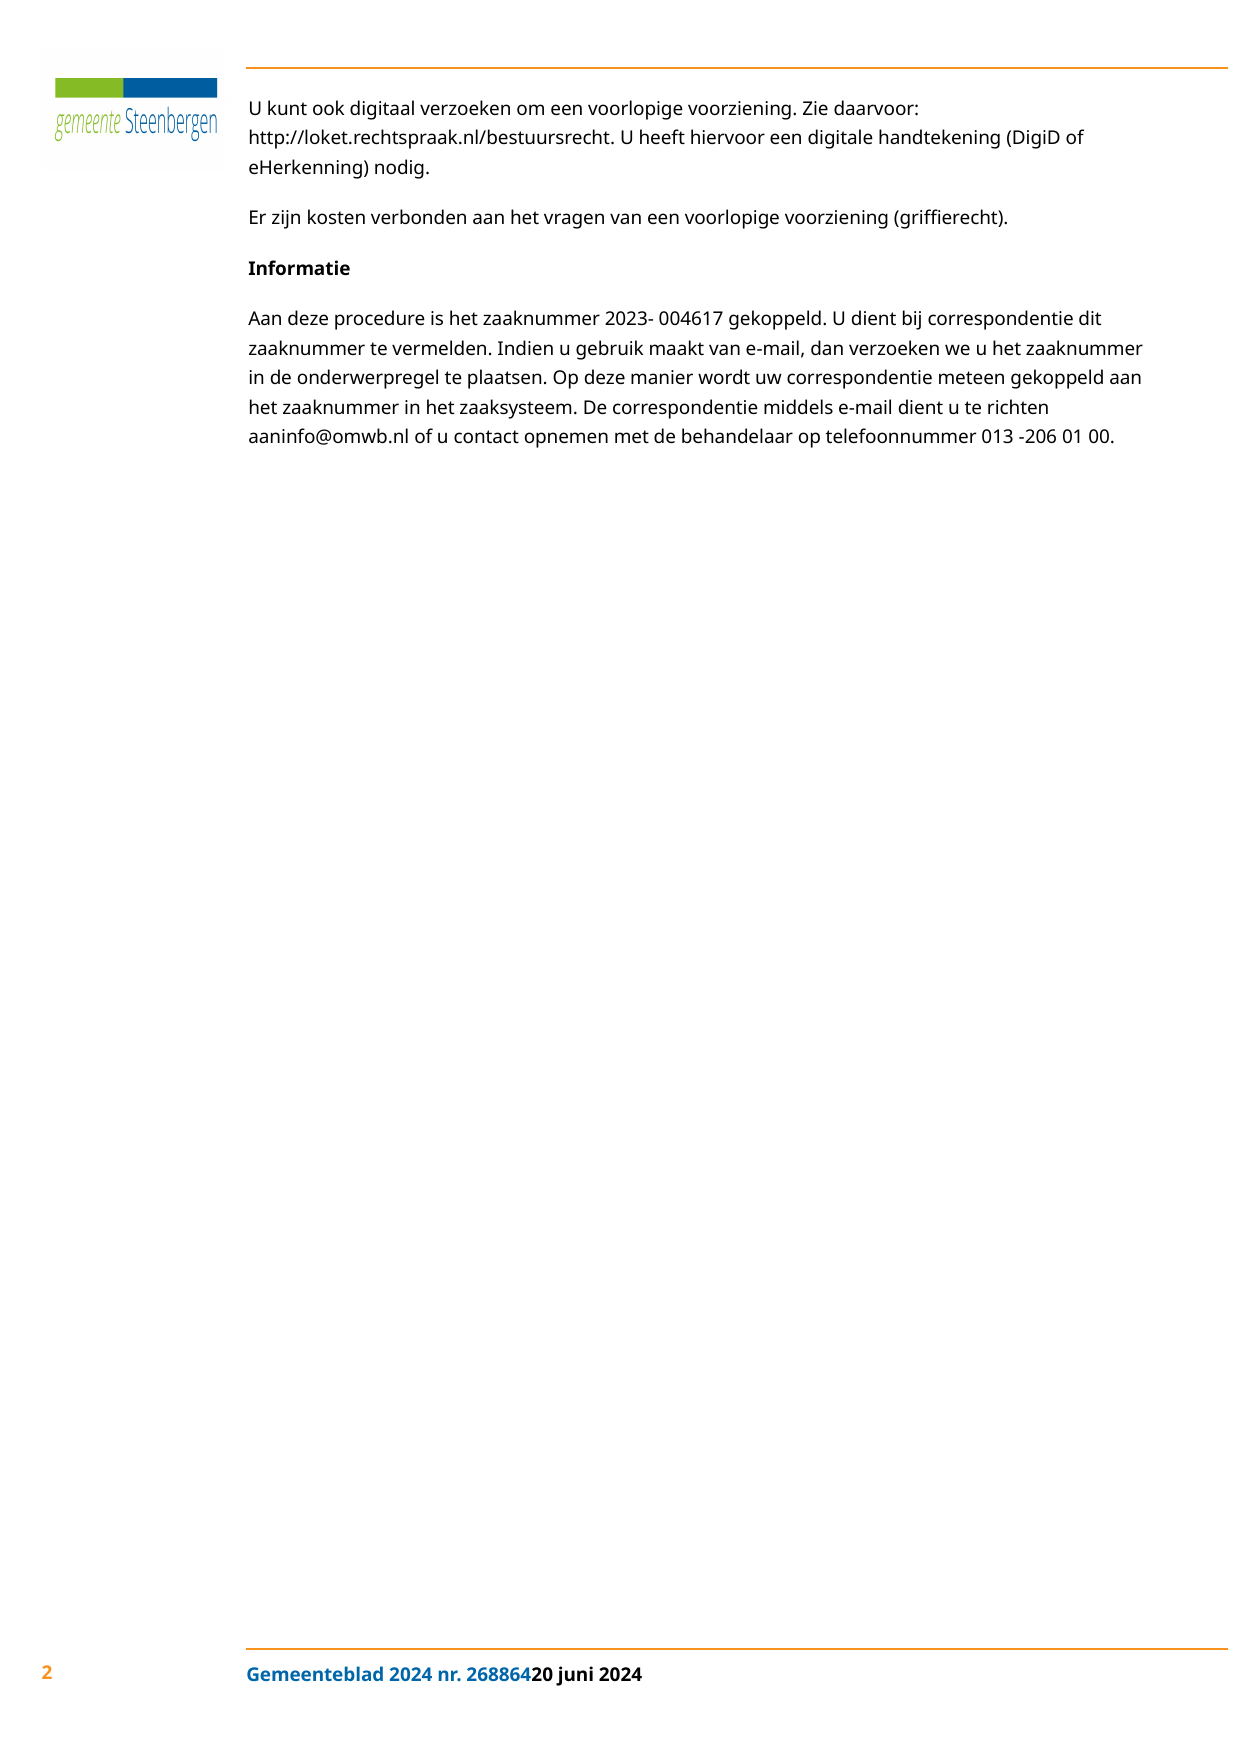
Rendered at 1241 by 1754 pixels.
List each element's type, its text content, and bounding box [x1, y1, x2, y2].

text U kunt ook digitaal verzoeken om een voorlopige voorziening. Zie daarvoor: http://loket.rechtspraak.nl/bestuursrecht. U heeft hiervoor een digitale handtekening (DigiD of eHerkenning) nodig. [248, 95, 1152, 180]
text Informatie [248, 255, 1152, 281]
picture [41, 47, 231, 172]
text Aan deze procedure is het zaaknummer 2023- 004617 gekoppeld. U dient bij correspondentie dit zaaknummer te vermelden. Indien u gebruik maakt van e-mail, dan verzoeken we u het zaaknummer in de onderwerpregel te plaatsen. Op deze manier wordt uw correspondentie meteen gekoppeld aan het zaaknummer in het zaaksysteem. De correspondentie middels e-mail dient u te richten aaninfo@omwb.nl of u contact opnemen met de behandelaar op telefoonnummer 013 -206 01 00. [248, 305, 1152, 449]
text Er zijn kosten verbonden aan het vragen van een voorlopige voorziening (griffierecht). [248, 204, 1152, 230]
